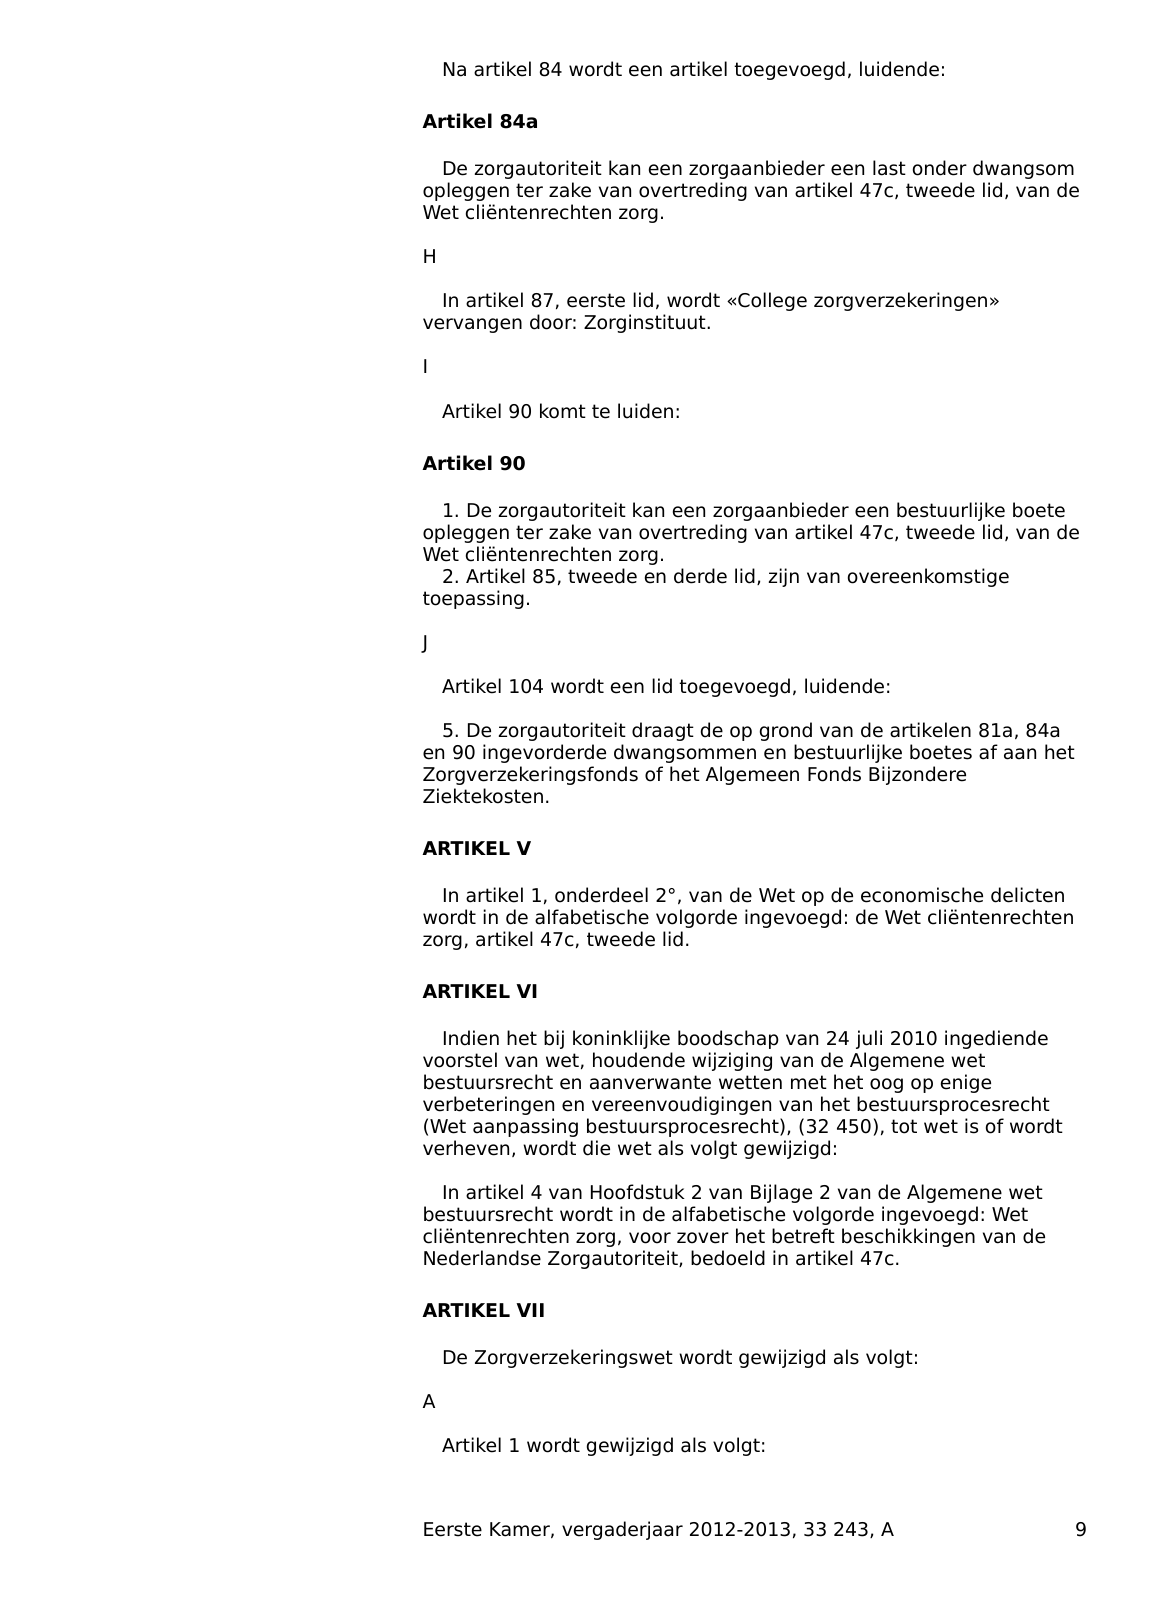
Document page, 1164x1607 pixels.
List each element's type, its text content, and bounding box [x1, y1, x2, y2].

text A [422, 1391, 1087, 1413]
subtitle Artikel 90 [422, 453, 1087, 474]
text Artikel 1 wordt gewijzigd als volgt: [422, 1435, 1087, 1457]
text Indien het bij koninklijke boodschap van 24 juli 2010 ingediende voorstel van wet, houdende wijziging van de Algemene wet bestuursrecht en aanverwante wetten met het oog op enige verbeteringen en vereenvoudigingen van het bestuursprocesrecht (Wet aanpassing bestuursprocesrecht), (32 450), tot wet is of wordt verheven, wordt die wet als volgt gewijzigd: [422, 1028, 1087, 1160]
text Artikel 90 komt te luiden: [422, 401, 1087, 423]
text De Zorgverzekeringswet wordt gewijzigd als volgt: [422, 1347, 1087, 1369]
text H [422, 246, 1087, 268]
subtitle Artikel 84a [422, 111, 1087, 133]
subtitle ARTIKEL VI [422, 981, 1087, 1003]
text J [422, 632, 1087, 654]
text De zorgautoriteit kan een zorgaanbieder een last onder dwangsom opleggen ter zake van overtreding van artikel 47c, tweede lid, van de Wet cliëntenrechten zorg. [422, 158, 1087, 224]
text I [422, 356, 1087, 378]
text 1. De zorgautoriteit kan een zorgaanbieder een bestuurlijke boete opleggen ter zake van overtreding van artikel 47c, tweede lid, van de Wet cliëntenrechten zorg. [422, 499, 1087, 566]
subtitle ARTIKEL VII [422, 1300, 1087, 1322]
subtitle ARTIKEL V [422, 838, 1087, 860]
text 5. De zorgautoriteit draagt de op grond van de artikelen 81a, 84a en 90 ingevorderde dwangsommen en bestuurlijke boetes af aan het Zorgverzekeringsfonds of het Algemeen Fonds Bijzondere Ziektekosten. [422, 720, 1087, 808]
text 2. Artikel 85, tweede en derde lid, zijn van overeenkomstige toepassing. [422, 566, 1087, 609]
text Na artikel 84 wordt een artikel toegevoegd, luidende: [422, 59, 1087, 81]
text In artikel 4 van Hoofdstuk 2 van Bijlage 2 van de Algemene wet bestuursrecht wordt in de alfabetische volgorde ingevoegd: Wet cliëntenrechten zorg, voor zover het betreft beschikkingen van de Nederlandse Zorgautoriteit, bedoeld in artikel 47c. [422, 1182, 1087, 1270]
text In artikel 87, eerste lid, wordt «College zorgverzekeringen» vervangen door: Zorginstituut. [422, 290, 1087, 334]
text Artikel 104 wordt een lid toegevoegd, luidende: [422, 676, 1087, 698]
text In artikel 1, onderdeel 2°, van de Wet op de economische delicten wordt in de alfabetische volgorde ingevoegd: de Wet cliëntenrechten zorg, artikel 47c, tweede lid. [422, 885, 1087, 951]
